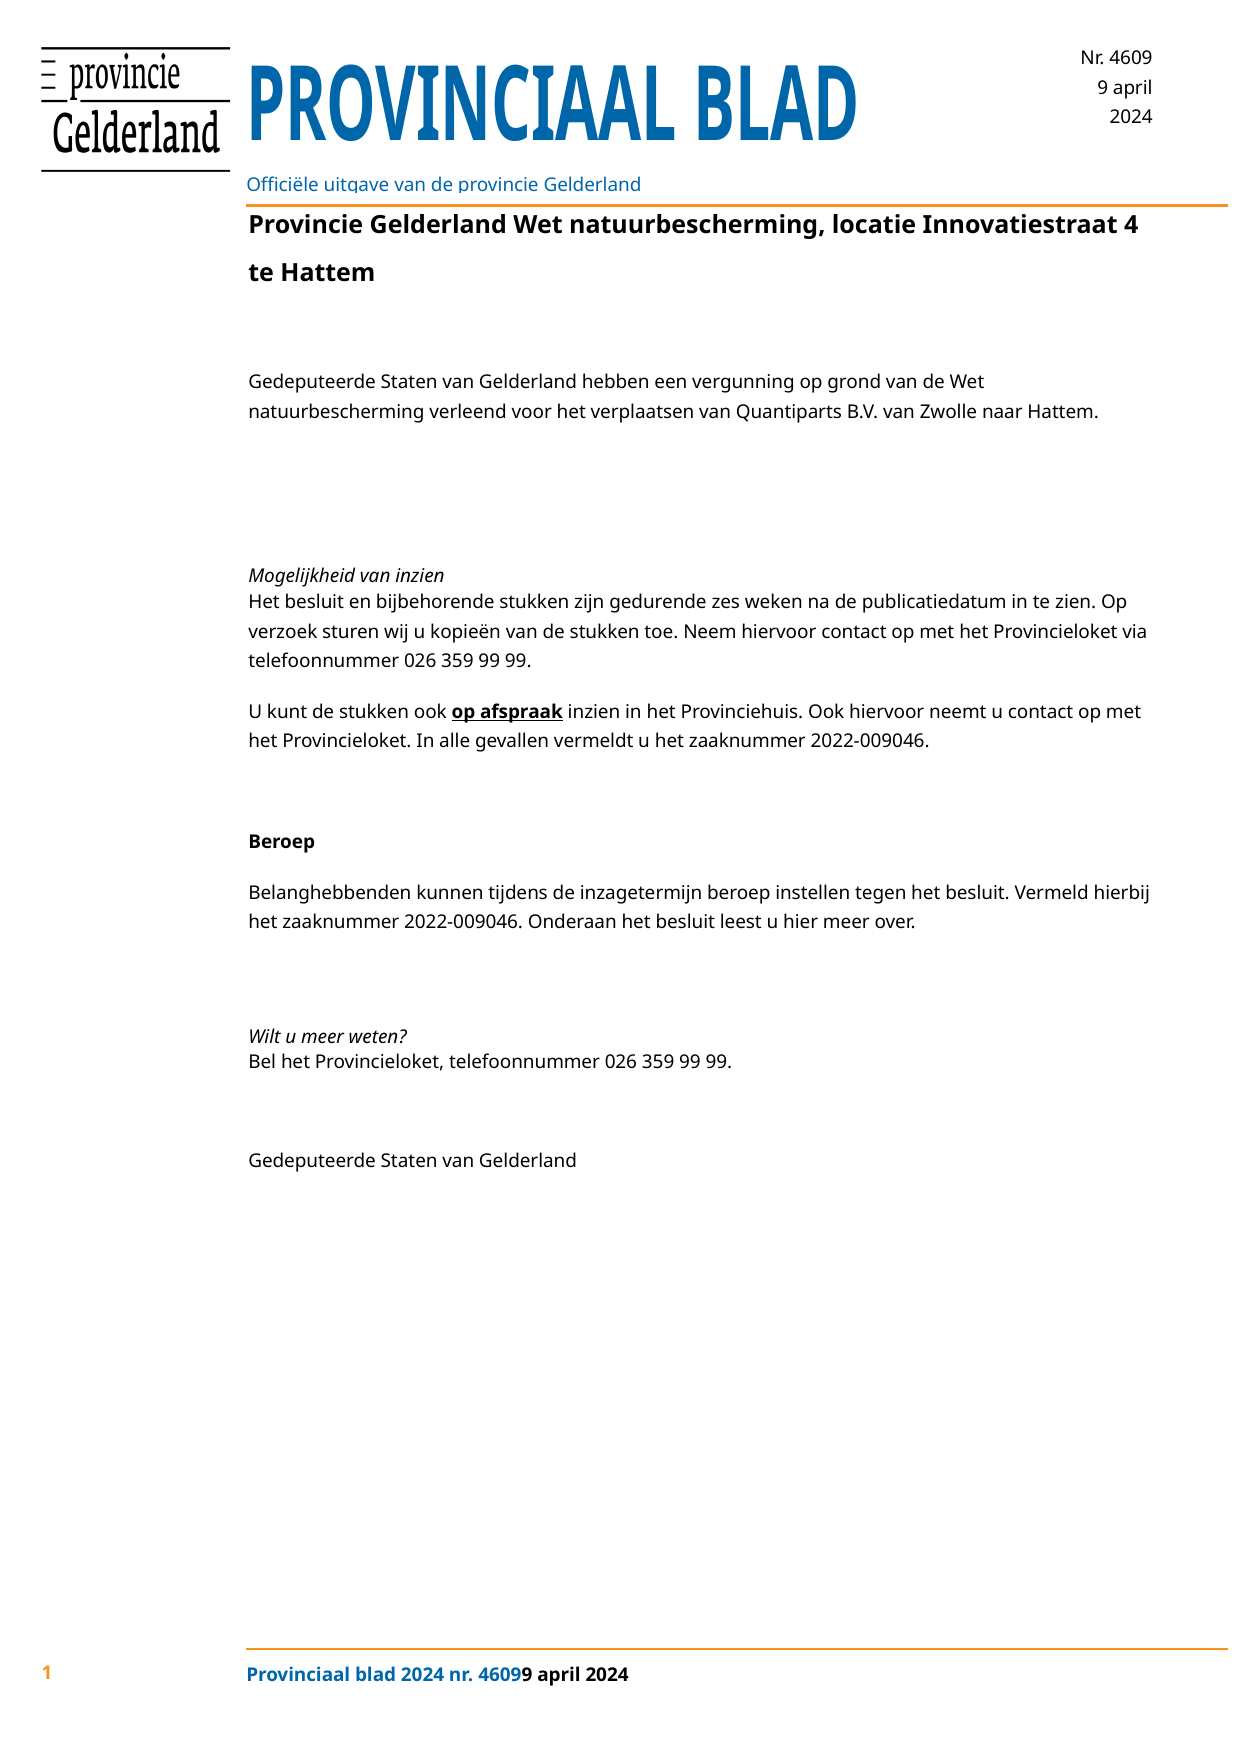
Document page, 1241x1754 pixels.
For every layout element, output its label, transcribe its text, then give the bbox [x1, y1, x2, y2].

text Het besluit en bijbehorende stukken zijn gedurende zes weken na de publicatiedatum in te zien. Op verzoek sturen wij u kopieën van de stukken toe. Neem hiervoor contact op met het Provincieloket via telefoonnummer 026 359 99 99. [248, 588, 1152, 673]
text Provincie Gelderland Wet natuurbescherming, locatie Innovatiestraat 4 te Hattem [248, 207, 1152, 288]
text Bel het Provincieloket, telefoonnummer 026 359 99 99. [248, 1048, 1152, 1074]
text Wilt u meer weten? [248, 1023, 1152, 1048]
text Gedeputeerde Staten van Gelderland [248, 1147, 1152, 1172]
text Gedeputeerde Staten van Gelderland hebben een vergunning op grond van de Wet natuurbescherming verleend voor het verplaatsen van Quantiparts B.V. van Zwolle naar Hattem. [248, 368, 1152, 424]
text Beroep [248, 828, 1152, 854]
text U kunt de stukken ook op afspraak inzien in het Provinciehuis. Ook hiervoor neemt u contact op met het Provincieloket. In alle gevallen vermeldt u het zaaknummer 2022-009046. [248, 698, 1152, 753]
picture [41, 47, 231, 172]
text Mogelijkheid van inzien [248, 563, 1152, 588]
text Belanghebbenden kunnen tijdens de inzagetermijn beroep instellen tegen het besluit. Vermeld hierbij het zaaknummer 2022-009046. Onderaan het besluit leest u hier meer over. [248, 879, 1152, 934]
